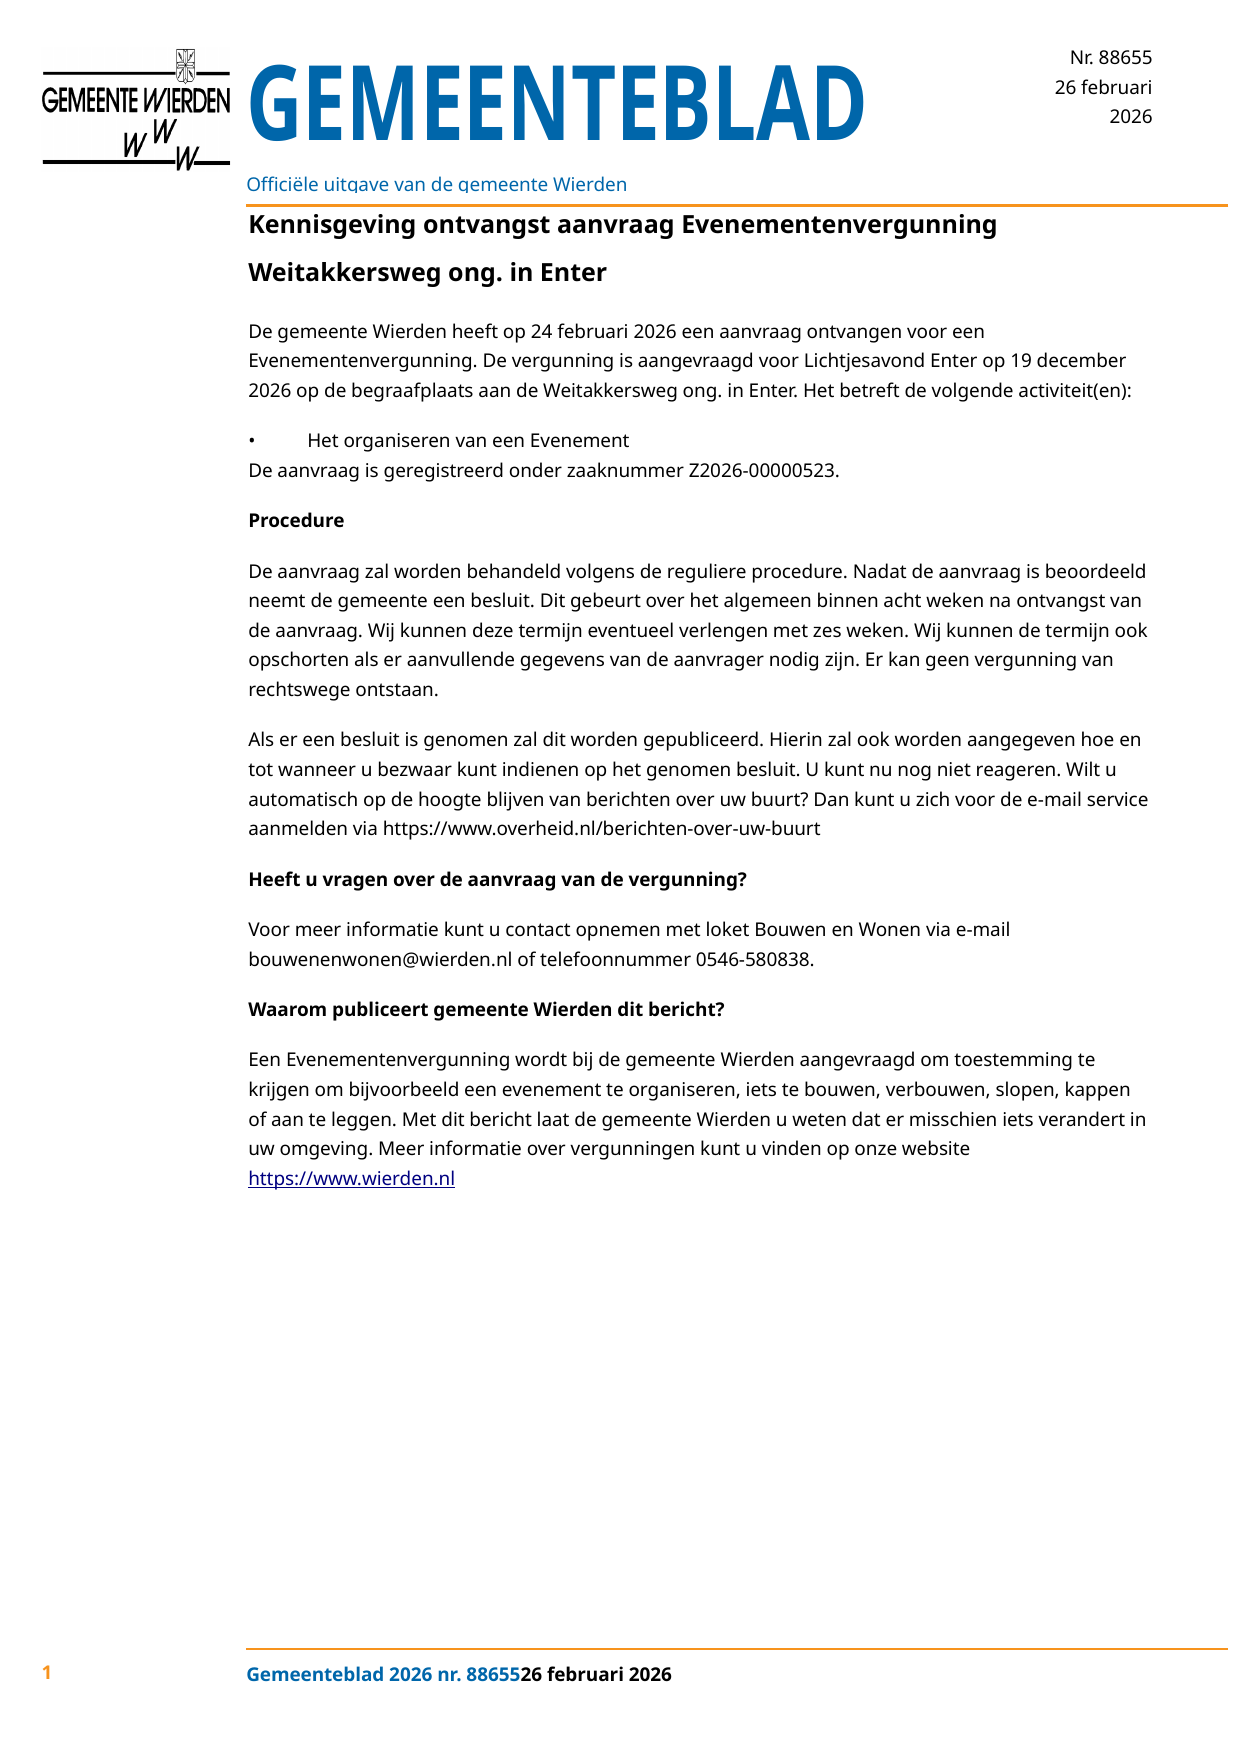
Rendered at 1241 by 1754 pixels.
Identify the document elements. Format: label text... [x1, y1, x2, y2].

text De aanvraag zal worden behandeld volgens de reguliere procedure. Nadat de aanvraag is beoordeeld neemt de gemeente een besluit. Dit gebeurt over het algemeen binnen acht weken na ontvangst van de aanvraag. Wij kunnen deze termijn eventueel verlengen met zes weken. Wij kunnen de termijn ook opschorten als er aanvullende gegevens van de aanvrager nodig zijn. Er kan geen vergunning van rechtswege ontstaan. [248, 558, 1152, 702]
text Procedure [248, 507, 1152, 533]
text Voor meer informatie kunt u contact opnemen met loket Bouwen en Wonen via e-mail bouwenenwonen@wierden.nl of telefoonnummer 0546-580838. [248, 916, 1152, 972]
text Heeft u vragen over de aanvraag van de vergunning? [248, 866, 1152, 892]
text Een Evenementenvergunning wordt bij de gemeente Wierden aangevraagd om toestemming te krijgen om bijvoorbeeld een evenement te organiseren, iets te bouwen, verbouwen, slopen, kappen of aan te leggen. Met dit bericht laat de gemeente Wierden u weten dat er misschien iets verandert in uw omgeving. Meer informatie over vergunningen kunt u vinden op onze website https://www.wierden.nl [248, 1047, 1152, 1191]
text Kennisgeving ontvangst aanvraag Evenementenvergunning Weitakkersweg ong. in Enter [248, 207, 1152, 288]
text Waarom publiceert gemeente Wierden dit bericht? [248, 996, 1152, 1022]
text De gemeente Wierden heeft op 24 februari 2026 een aanvraag ontvangen voor een Evenementenvergunning. De vergunning is aangevraagd voor Lichtjesavond Enter op 19 december 2026 op de begraafplaats aan de Weitakkersweg ong. in Enter. Het betreft de volgende activiteit(en): [248, 318, 1152, 403]
list Het organiseren van een Evenement [248, 427, 1152, 453]
picture [41, 47, 231, 172]
text Als er een besluit is genomen zal dit worden gepubliceerd. Hierin zal ook worden aangegeven hoe en tot wanneer u bezwaar kunt indienen op het genomen besluit. U kunt nu nog niet reageren. Wilt u automatisch op de hoogte blijven van berichten over uw buurt? Dan kunt u zich voor de e-mail service aanmelden via https://www.overheid.nl/berichten-over-uw-buurt [248, 727, 1152, 841]
text De aanvraag is geregistreerd onder zaaknummer Z2026-00000523. [248, 457, 1152, 483]
